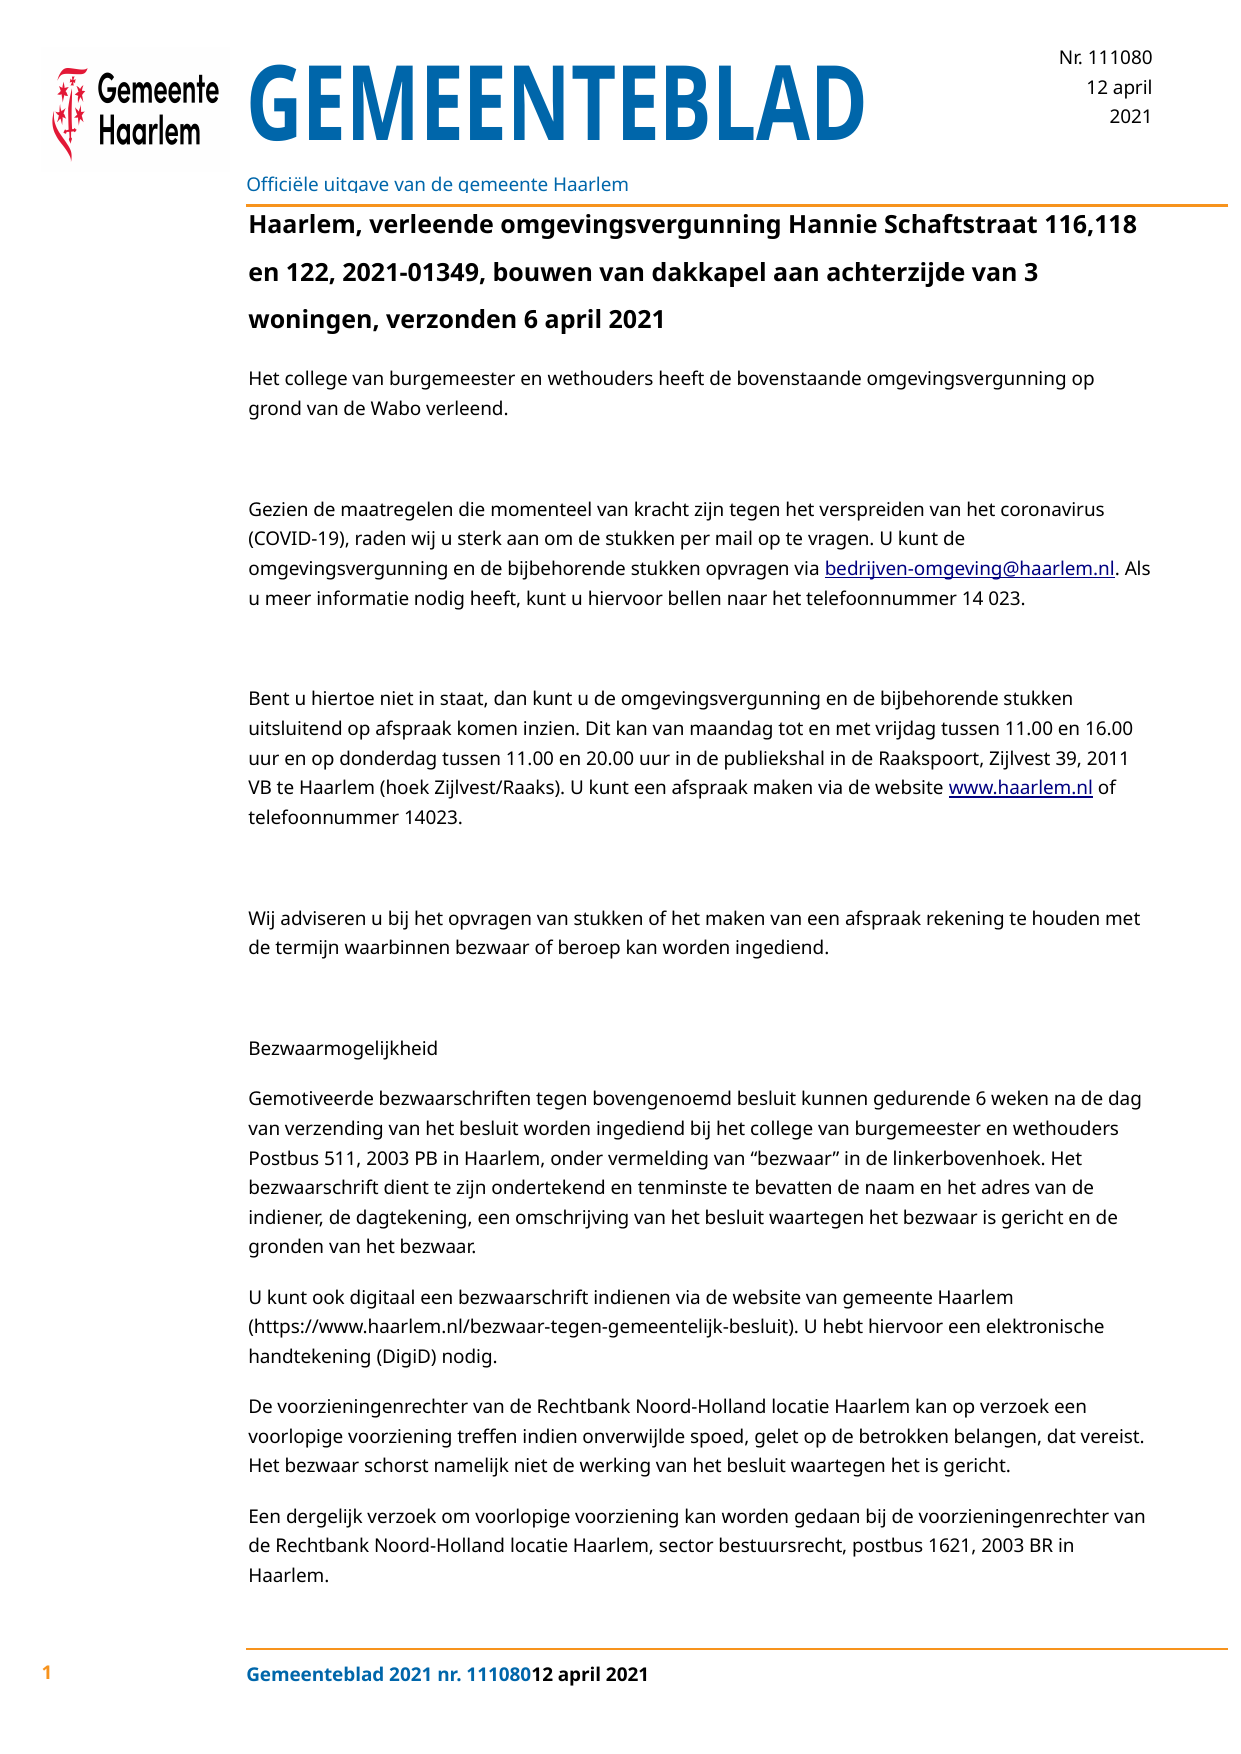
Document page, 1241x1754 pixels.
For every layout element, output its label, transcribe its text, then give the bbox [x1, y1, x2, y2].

text Het college van burgemeester en wethouders heeft de bovenstaande omgevingsvergunning op grond van de Wabo verleend. [248, 366, 1152, 421]
picture [41, 47, 231, 172]
text Gemotiveerde bezwaarschriften tegen bovengenoemd besluit kunnen gedurende 6 weken na de dag van verzending van het besluit worden ingediend bij het college van burgemeester en wethouders Postbus 511, 2003 PB in Haarlem, onder vermelding van “bezwaar” in de linkerbovenhoek. Het bezwaarschrift dient te zijn ondertekend en tenminste te bevatten de naam en het adres van de indiener, de dagtekening, een omschrijving van het besluit waartegen het bezwaar is gericht en de gronden van het bezwaar. [248, 1086, 1152, 1259]
text Bezwaarmogelijkheid [248, 1035, 1152, 1061]
text De voorzieningenrechter van de Rechtbank Noord-Holland locatie Haarlem kan op verzoek een voorlopige voorziening treffen indien onverwijlde spoed, gelet op de betrokken belangen, dat vereist. Het bezwaar schorst namelijk niet de werking van het besluit waartegen het is gericht. [248, 1393, 1152, 1478]
text Gezien de maatregelen die momenteel van kracht zijn tegen het verspreiden van het coronavirus (COVID-19), raden wij u sterk aan om de stukken per mail op te vragen. U kunt de omgevingsvergunning en de bijbehorende stukken opvragen via bedrijven-omgeving@haarlem.nl. Als u meer informatie nodig heeft, kunt u hiervoor bellen naar het telefoonnummer 14 023. [248, 496, 1152, 610]
text Bent u hiertoe niet in staat, dan kunt u de omgevingsvergunning en de bijbehorende stukken uitsluitend op afspraak komen inzien. Dit kan van maandag tot en met vrijdag tussen 11.00 en 16.00 uur en op donderdag tussen 11.00 en 20.00 uur in de publiekshal in de Raakspoort, Zijlvest 39, 2011 VB te Haarlem (hoek Zijlvest/Raaks). U kunt een afspraak maken via de website www.haarlem.nl of telefoonnummer 14023. [248, 686, 1152, 829]
text Een dergelijk verzoek om voorlopige voorziening kan worden gedaan bij de voorzieningenrechter van de Rechtbank Noord-Holland locatie Haarlem, sector bestuursrecht, postbus 1621, 2003 BR in Haarlem. [248, 1503, 1152, 1588]
text U kunt ook digitaal een bezwaarschrift indienen via de website van gemeente Haarlem (https://www.haarlem.nl/bezwaar-tegen-gemeentelijk-besluit). U hebt hiervoor een elektronische handtekening (DigiD) nodig. [248, 1284, 1152, 1369]
text Wij adviseren u bij het opvragen van stukken of het maken van een afspraak rekening te houden met de termijn waarbinnen bezwaar of beroep kan worden ingediend. [248, 905, 1152, 960]
text Haarlem, verleende omgevingsvergunning Hannie Schaftstraat 116,118 en 122, 2021-01349, bouwen van dakkapel aan achterzijde van 3 woningen, verzonden 6 april 2021 [248, 207, 1152, 336]
